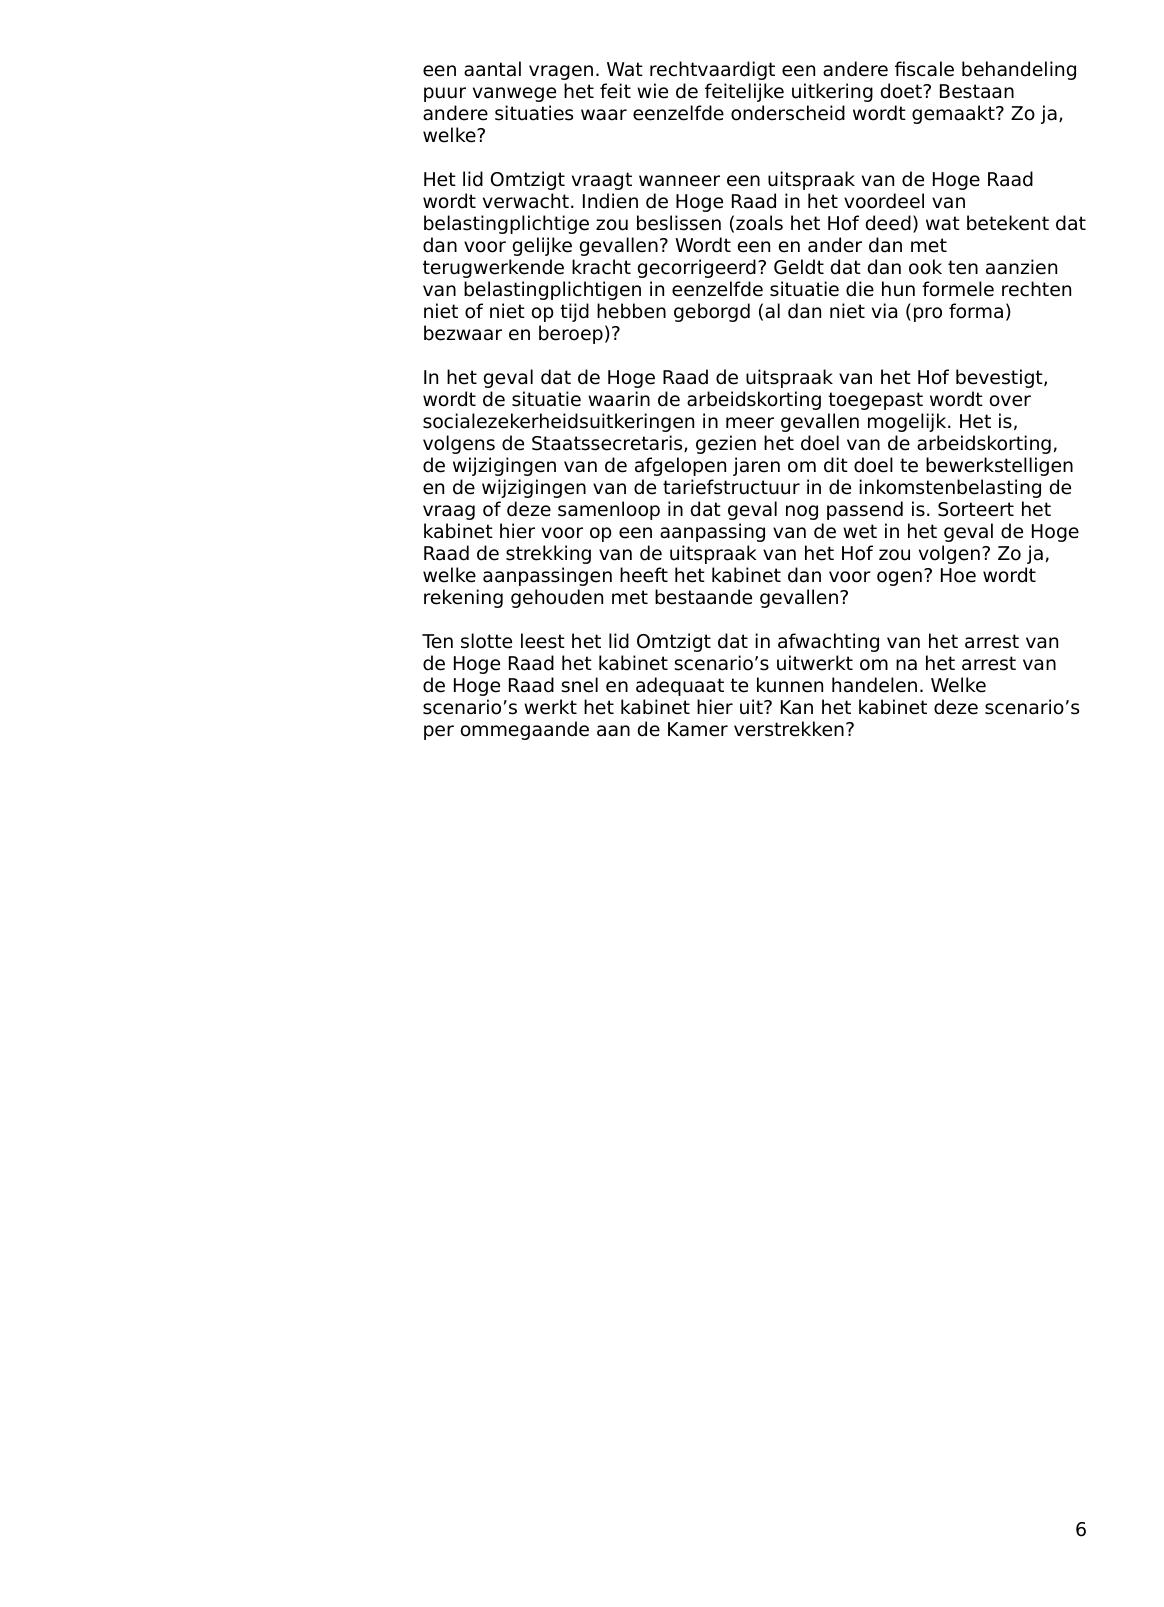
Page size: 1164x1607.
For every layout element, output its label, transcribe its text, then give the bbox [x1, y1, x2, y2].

text In het geval dat de Hoge Raad de uitspraak van het Hof bevestigt, wordt de situatie waarin de arbeidskorting toegepast wordt over socialezekerheidsuitkeringen in meer gevallen mogelijk. Het is, volgens de Staatssecretaris, gezien het doel van de arbeidskorting, de wijzigingen van de afgelopen jaren om dit doel te bewerkstelligen en de wijzigingen van de tariefstructuur in de inkomstenbelasting de vraag of deze samenloop in dat geval nog passend is. Sorteert het kabinet hier voor op een aanpassing van de wet in het geval de Hoge Raad de strekking van de uitspraak van het Hof zou volgen? Zo ja, welke aanpassingen heeft het kabinet dan voor ogen? Hoe wordt rekening gehouden met bestaande gevallen? [422, 367, 1087, 609]
text Ten slotte leest het lid Omtzigt dat in afwachting van het arrest van de Hoge Raad het kabinet scenario’s uitwerkt om na het arrest van de Hoge Raad snel en adequaat te kunnen handelen. Welke scenario’s werkt het kabinet hier uit? Kan het kabinet deze scenario’s per ommegaande aan de Kamer verstrekken? [422, 631, 1087, 741]
text Het lid Omtzigt vraagt wanneer een uitspraak van de Hoge Raad wordt verwacht. Indien de Hoge Raad in het voordeel van belastingplichtige zou beslissen (zoals het Hof deed) wat betekent dat dan voor gelijke gevallen? Wordt een en ander dan met terugwerkende kracht gecorrigeerd? Geldt dat dan ook ten aanzien van belastingplichtigen in eenzelfde situatie die hun formele rechten niet of niet op tijd hebben geborgd (al dan niet via (pro forma) bezwaar en beroep)? [422, 169, 1087, 345]
text een aantal vragen. Wat rechtvaardigt een andere fiscale behandeling puur vanwege het feit wie de feitelijke uitkering doet? Bestaan andere situaties waar eenzelfde onderscheid wordt gemaakt? Zo ja, welke? [422, 59, 1087, 147]
